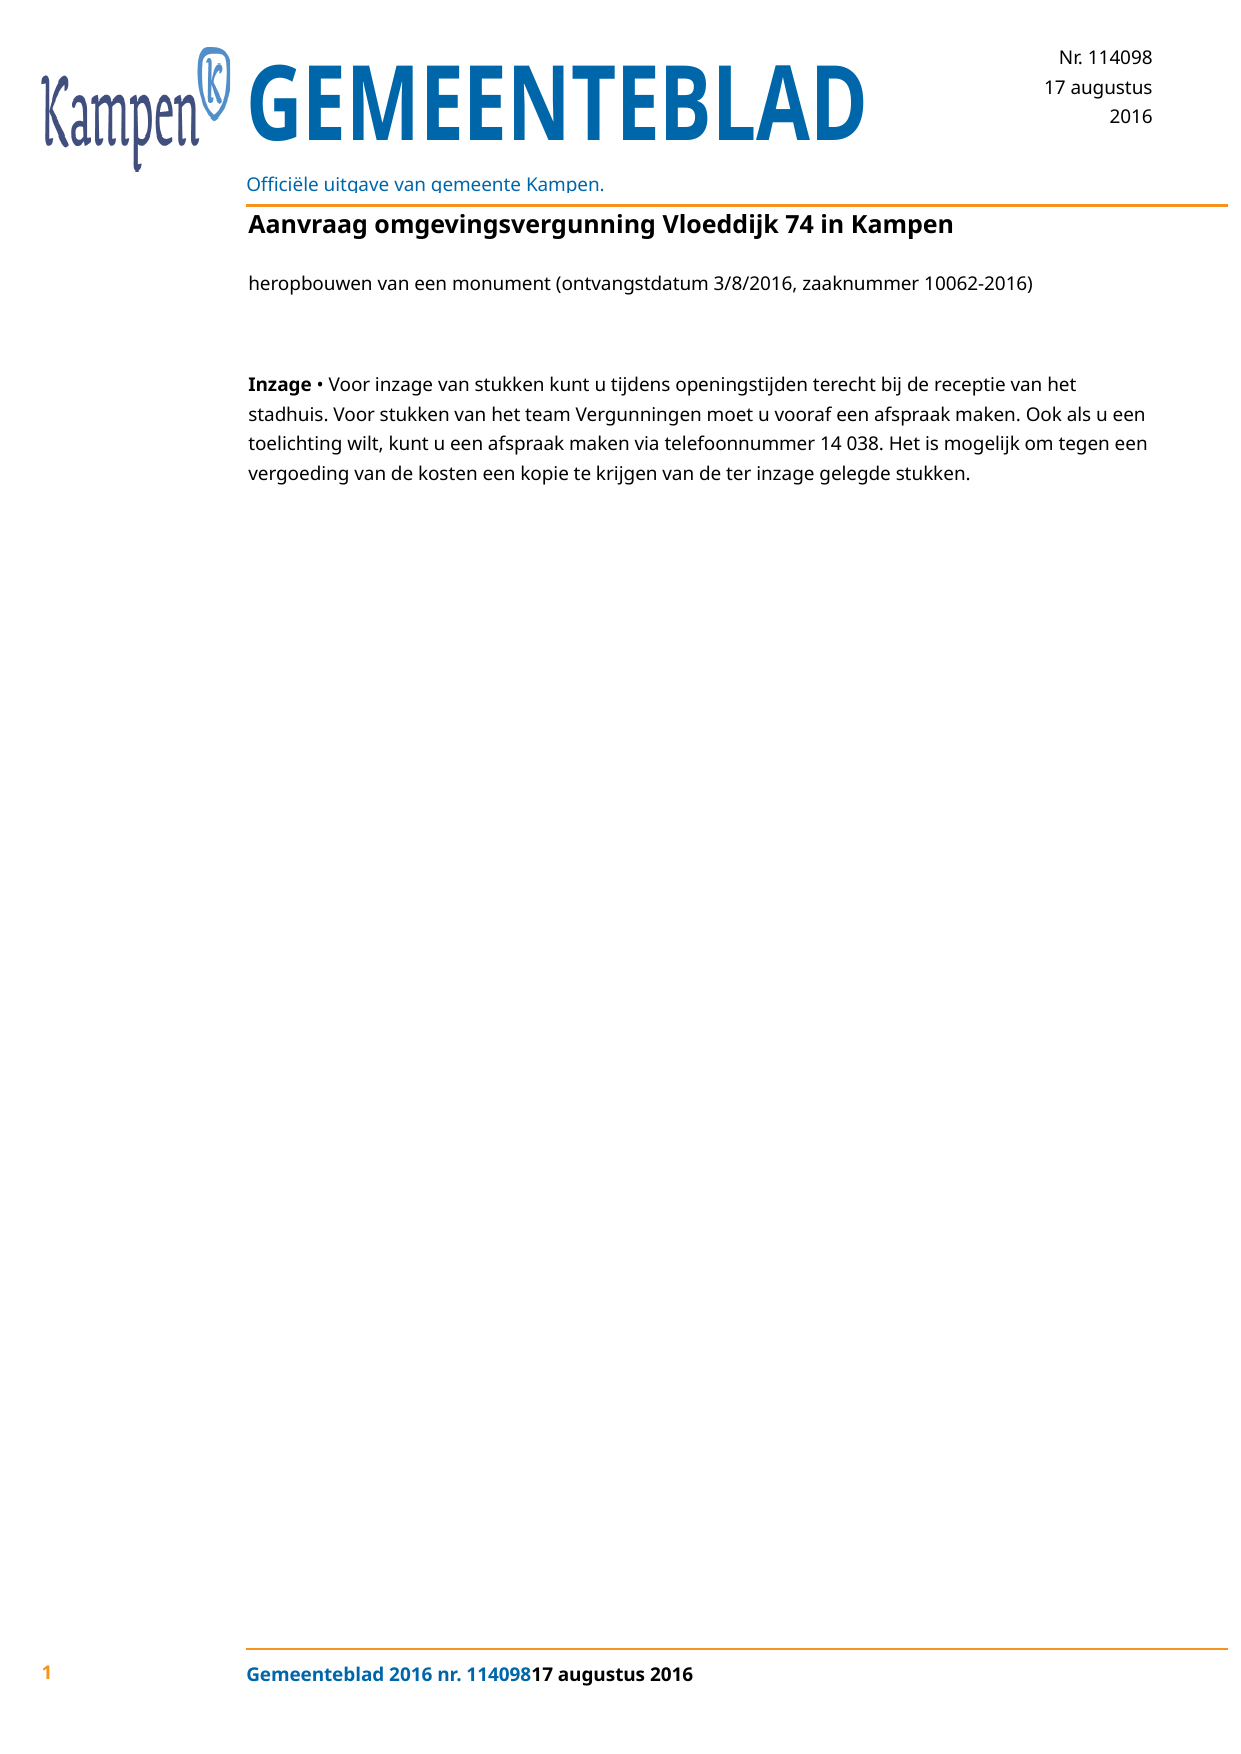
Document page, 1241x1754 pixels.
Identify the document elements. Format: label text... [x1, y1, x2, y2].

picture [41, 47, 231, 172]
text Inzage • Voor inzage van stukken kunt u tijdens openingstijden terecht bij de receptie van het stadhuis. Voor stukken van het team Vergunningen moet u vooraf een afspraak maken. Ook als u een toelichting wilt, kunt u een afspraak maken via telefoonnummer 14 038. Het is mogelijk om tegen een vergoeding van de kosten een kopie te krijgen van de ter inzage gelegde stukken. [248, 371, 1152, 486]
text heropbouwen van een monument (ontvangstdatum 3/8/2016, zaaknummer 10062-2016) [248, 270, 1152, 296]
text Aanvraag omgevingsvergunning Vloeddijk 74 in Kampen [248, 207, 1152, 241]
